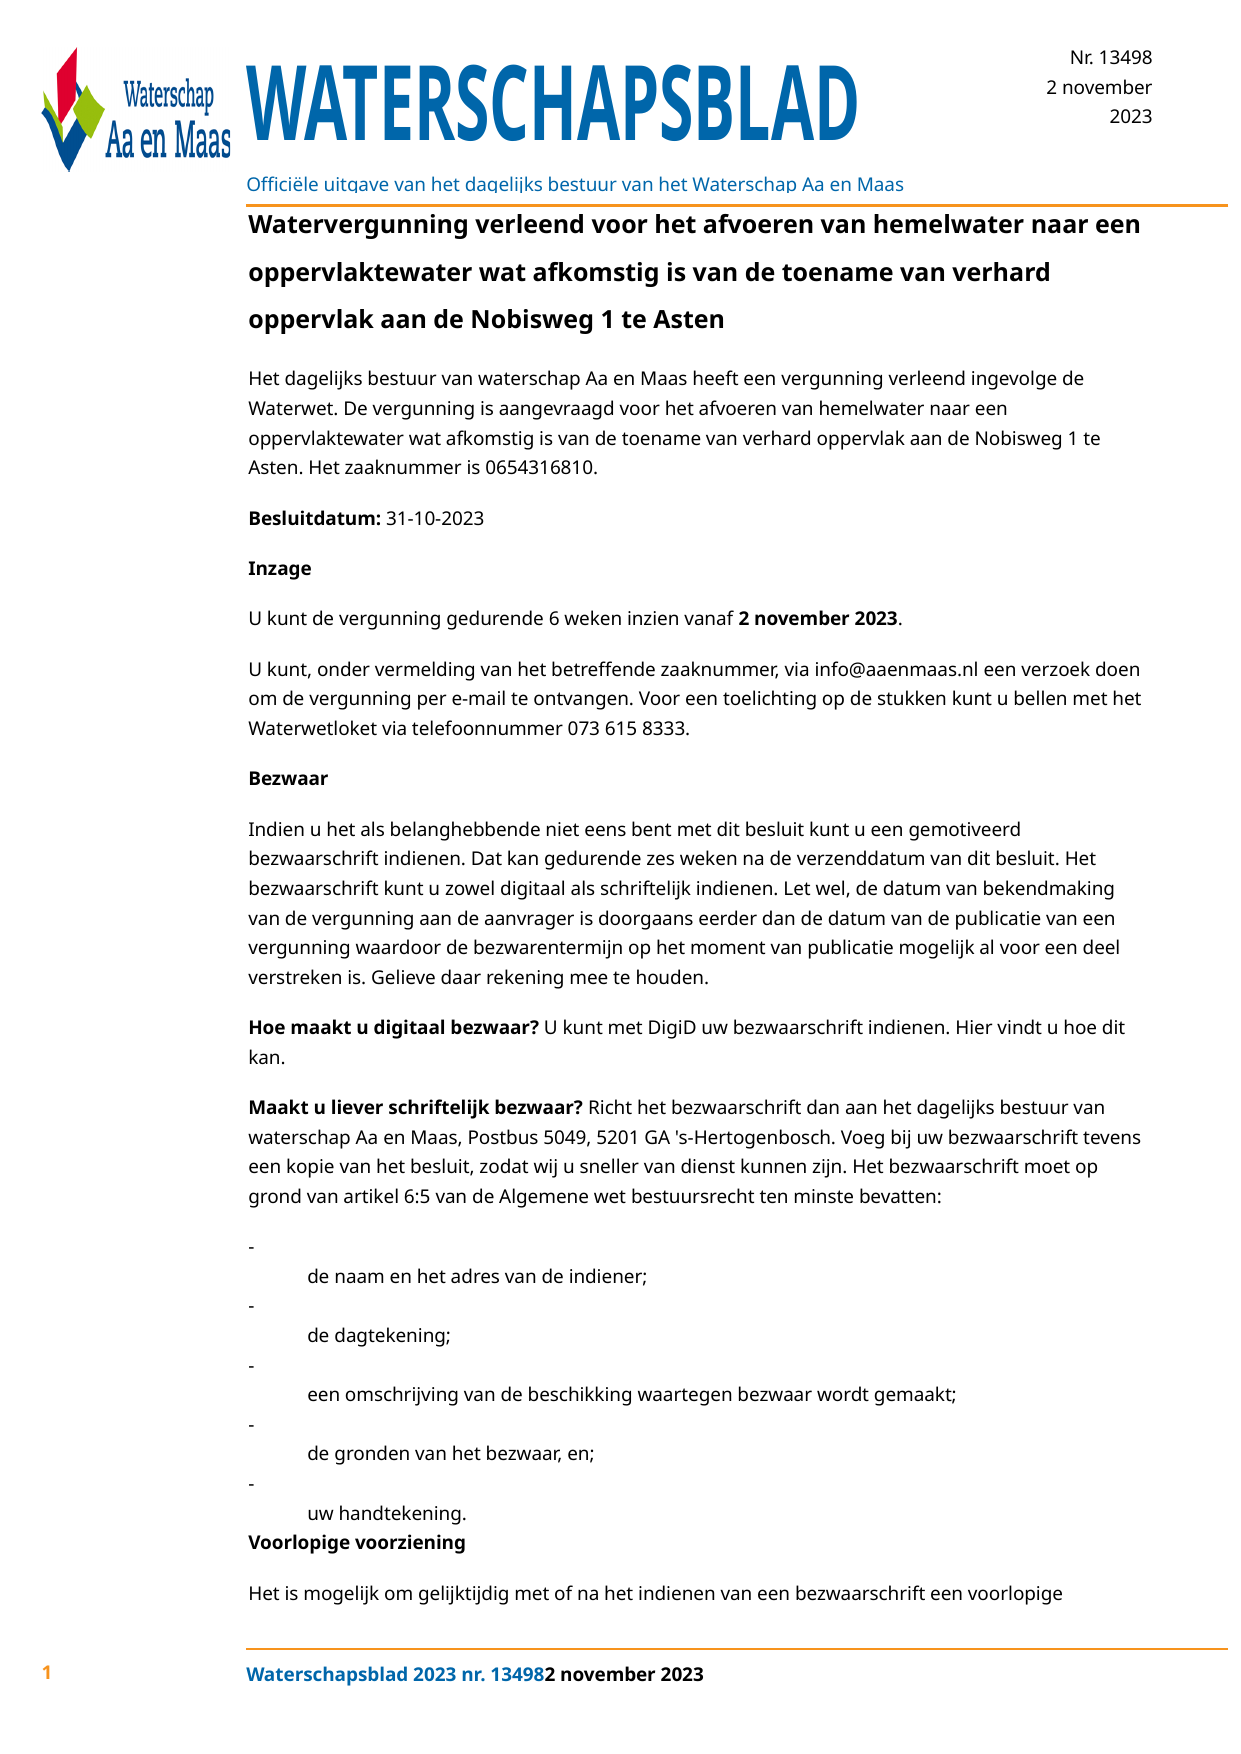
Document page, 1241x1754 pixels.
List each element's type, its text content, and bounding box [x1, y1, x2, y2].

list de dagtekening; [248, 1322, 1152, 1348]
picture [41, 47, 231, 172]
text Het is mogelijk om gelijktijdig met of na het indienen van een bezwaarschrift een voorlopige [248, 1580, 1152, 1605]
text Indien u het als belanghebbende niet eens bent met dit besluit kunt u een gemotiveerd bezwaarschrift indienen. Dat kan gedurende zes weken na de verzenddatum van dit besluit. Het bezwaarschrift kunt u zowel digitaal als schriftelijk indienen. Let wel, de datum van bekendmaking van de vergunning aan de aanvrager is doorgaans eerder dan de datum van de publicatie van een vergunning waardoor de bezwarentermijn op het moment van publicatie mogelijk al voor een deel verstreken is. Gelieve daar rekening mee te houden. [248, 816, 1152, 989]
text Besluitdatum: 31-10-2023 [248, 505, 1152, 530]
list een omschrijving van de beschikking waartegen bezwaar wordt gemaakt; [248, 1381, 1152, 1407]
text Watervergunning verleend voor het afvoeren van hemelwater naar een oppervlaktewater wat afkomstig is van de toename van verhard oppervlak aan de Nobisweg 1 te Asten [248, 207, 1152, 336]
text Inzage [248, 555, 1152, 581]
list de gronden van het bezwaar, en; [248, 1441, 1152, 1466]
list de naam en het adres van de indiener; [248, 1263, 1152, 1289]
list uw handtekening. [248, 1500, 1152, 1525]
text Bezwaar [248, 766, 1152, 791]
text U kunt, onder vermelding van het betreffende zaaknummer, via info@aaenmaas.nl een verzoek doen om de vergunning per e-mail te ontvangen. Voor een toelichting op de stukken kunt u bellen met het Waterwetloket via telefoonnummer 073 615 8333. [248, 656, 1152, 741]
text Voorlopige voorziening [248, 1529, 1152, 1555]
text Het dagelijks bestuur van waterschap Aa en Maas heeft een vergunning verleend ingevolge de Waterwet. De vergunning is aangevraagd voor het afvoeren van hemelwater naar een oppervlaktewater wat afkomstig is van de toename van verhard oppervlak aan de Nobisweg 1 te Asten. Het zaaknummer is 0654316810. [248, 366, 1152, 480]
text Maakt u liever schriftelijk bezwaar? Richt het bezwaarschrift dan aan het dagelijks bestuur van waterschap Aa en Maas, Postbus 5049, 5201 GA 's-Hertogenbosch. Voeg bij uw bezwaarschrift tevens een kopie van het besluit, zodat wij u sneller van dienst kunnen zijn. Het bezwaarschrift moet op grond van artikel 6:5 van de Algemene wet bestuursrecht ten minste bevatten: [248, 1094, 1152, 1209]
text Hoe maakt u digitaal bezwaar? U kunt met DigiD uw bezwaarschrift indienen. Hier vindt u hoe dit kan. [248, 1014, 1152, 1069]
text U kunt de vergunning gedurende 6 weken inzien vanaf 2 november 2023. [248, 606, 1152, 631]
